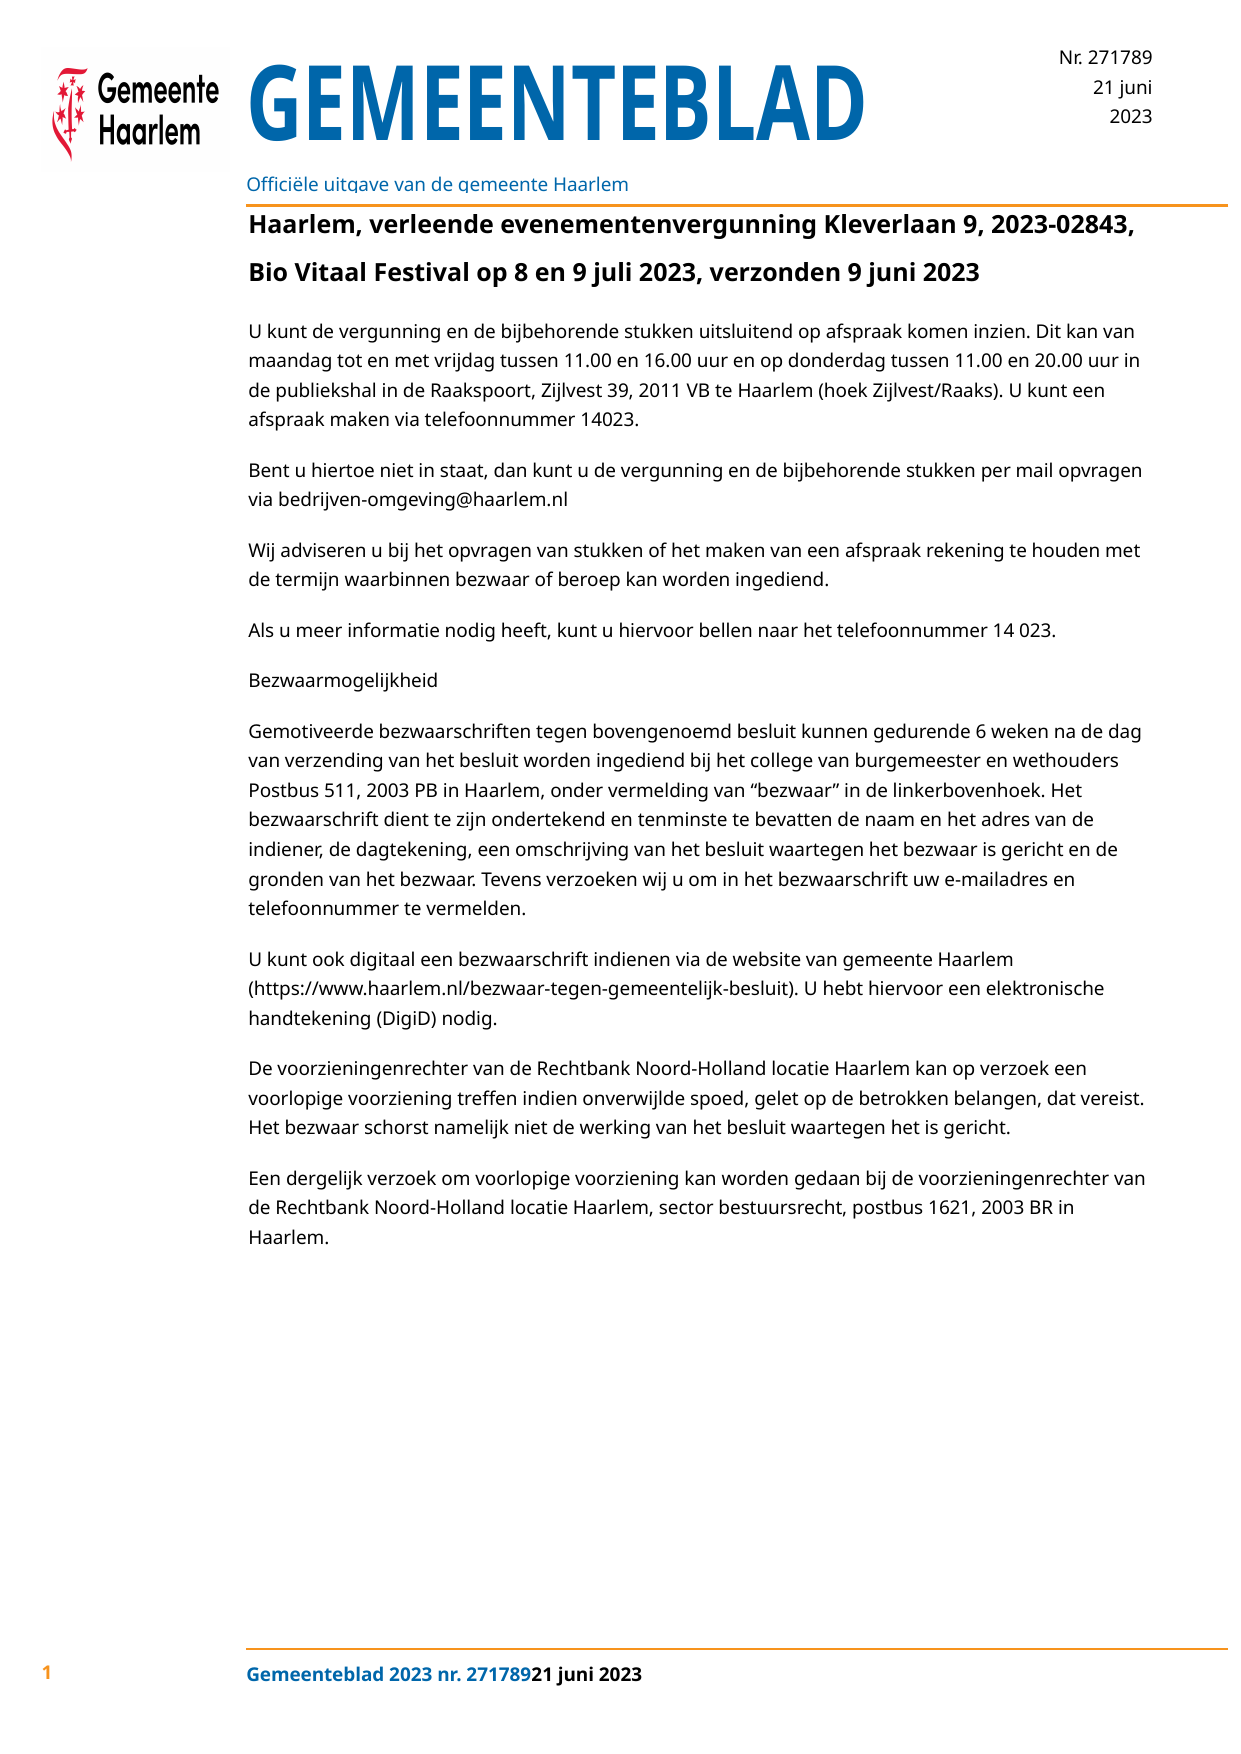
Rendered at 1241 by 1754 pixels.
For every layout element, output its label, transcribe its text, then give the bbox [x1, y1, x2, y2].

text U kunt ook digitaal een bezwaarschrift indienen via de website van gemeente Haarlem (https://www.haarlem.nl/bezwaar-tegen-gemeentelijk-besluit). U hebt hiervoor een elektronische handtekening (DigiD) nodig. [248, 946, 1152, 1031]
text Bent u hiertoe niet in staat, dan kunt u de vergunning en de bijbehorende stukken per mail opvragen via bedrijven-omgeving@haarlem.nl [248, 457, 1152, 512]
text U kunt de vergunning en de bijbehorende stukken uitsluitend op afspraak komen inzien. Dit kan van maandag tot en met vrijdag tussen 11.00 en 16.00 uur en op donderdag tussen 11.00 en 20.00 uur in de publiekshal in de Raakspoort, Zijlvest 39, 2011 VB te Haarlem (hoek Zijlvest/Raaks). U kunt een afspraak maken via telefoonnummer 14023. [248, 318, 1152, 432]
picture [41, 47, 231, 172]
text Gemotiveerde bezwaarschriften tegen bovengenoemd besluit kunnen gedurende 6 weken na de dag van verzending van het besluit worden ingediend bij het college van burgemeester en wethouders Postbus 511, 2003 PB in Haarlem, onder vermelding van “bezwaar” in de linkerbovenhoek. Het bezwaarschrift dient te zijn ondertekend en tenminste te bevatten de naam en het adres van de indiener, de dagtekening, een omschrijving van het besluit waartegen het bezwaar is gericht en de gronden van het bezwaar. Tevens verzoeken wij u om in het bezwaarschrift uw e-mailadres en telefoonnummer te vermelden. [248, 718, 1152, 921]
text Als u meer informatie nodig heeft, kunt u hiervoor bellen naar het telefoonnummer 14 023. [248, 617, 1152, 643]
text De voorzieningenrechter van de Rechtbank Noord-Holland locatie Haarlem kan op verzoek een voorlopige voorziening treffen indien onverwijlde spoed, gelet op de betrokken belangen, dat vereist. Het bezwaar schorst namelijk niet de werking van het besluit waartegen het is gericht. [248, 1055, 1152, 1140]
text Bezwaarmogelijkheid [248, 667, 1152, 693]
text Een dergelijk verzoek om voorlopige voorziening kan worden gedaan bij de voorzieningenrechter van de Rechtbank Noord-Holland locatie Haarlem, sector bestuursrecht, postbus 1621, 2003 BR in Haarlem. [248, 1165, 1152, 1250]
text Haarlem, verleende evenementenvergunning Kleverlaan 9, 2023-02843, Bio Vitaal Festival op 8 en 9 juli 2023, verzonden 9 juni 2023 [248, 207, 1152, 288]
text Wij adviseren u bij het opvragen van stukken of het maken van een afspraak rekening te houden met de termijn waarbinnen bezwaar of beroep kan worden ingediend. [248, 537, 1152, 592]
